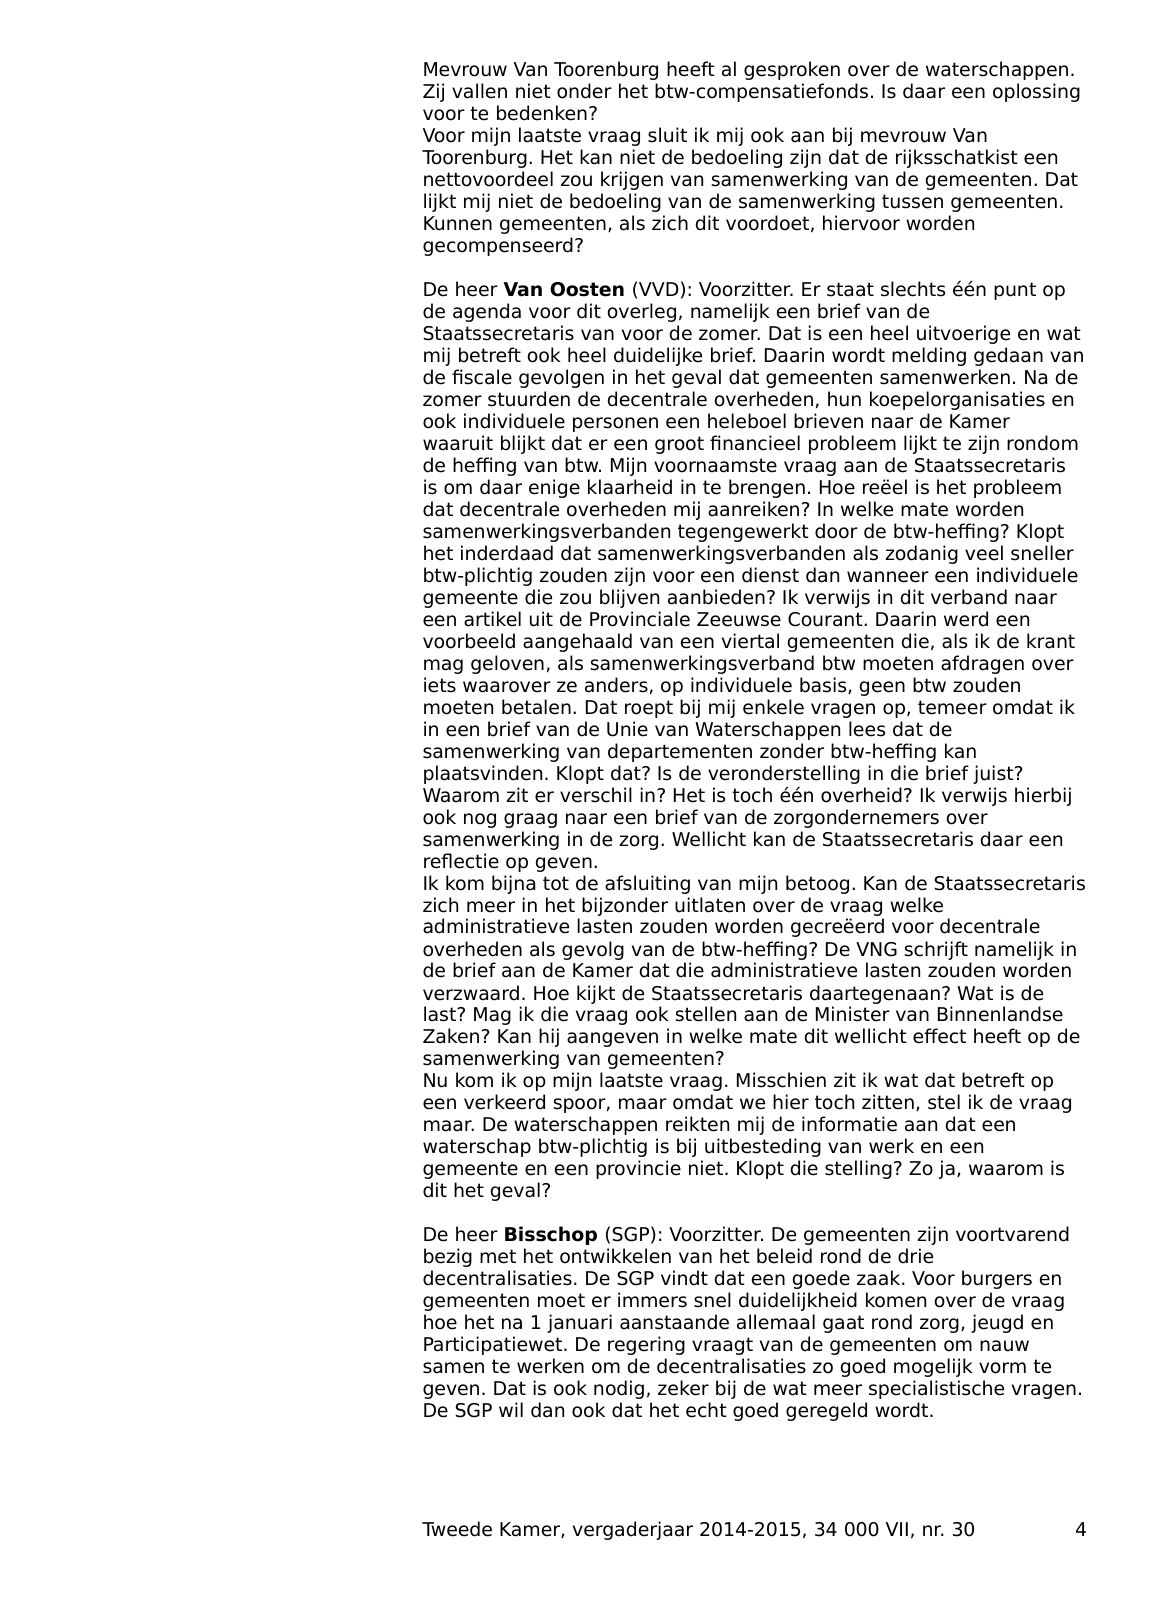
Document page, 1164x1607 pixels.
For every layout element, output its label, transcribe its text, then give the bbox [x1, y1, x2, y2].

text De heer Van Oosten (VVD): Voorzitter. Er staat slechts één punt op de agenda voor dit overleg, namelijk een brief van de Staatssecretaris van voor de zomer. Dat is een heel uitvoerige en wat mij betreft ook heel duidelijke brief. Daarin wordt melding gedaan van de fiscale gevolgen in het geval dat gemeenten samenwerken. Na de zomer stuurden de decentrale overheden, hun koepelorganisaties en ook individuele personen een heleboel brieven naar de Kamer waaruit blijkt dat er een groot financieel probleem lijkt te zijn rondom de heffing van btw. Mijn voornaamste vraag aan de Staatssecretaris is om daar enige klaarheid in te brengen. Hoe reëel is het probleem dat decentrale overheden mij aanreiken? In welke mate worden samenwerkingsverbanden tegengewerkt door de btw-heffing? Klopt het inderdaad dat samenwerkingsverbanden als zodanig veel sneller btw-plichtig zouden zijn voor een dienst dan wanneer een individuele gemeente die zou blijven aanbieden? Ik verwijs in dit verband naar een artikel uit de Provinciale Zeeuwse Courant. Daarin werd een voorbeeld aangehaald van een viertal gemeenten die, als ik de krant mag geloven, als samenwerkingsverband btw moeten afdragen over iets waarover ze anders, op individuele basis, geen btw zouden moeten betalen. Dat roept bij mij enkele vragen op, temeer omdat ik in een brief van de Unie van Waterschappen lees dat de samenwerking van departementen zonder btw-heffing kan plaatsvinden. Klopt dat? Is de veronderstelling in die brief juist? Waarom zit er verschil in? Het is toch één overheid? Ik verwijs hierbij ook nog graag naar een brief van de zorgondernemers over samenwerking in de zorg. Wellicht kan de Staatssecretaris daar een reflectie op geven. [422, 279, 1087, 872]
text Voor mijn laatste vraag sluit ik mij ook aan bij mevrouw Van Toorenburg. Het kan niet de bedoeling zijn dat de rijksschatkist een nettovoordeel zou krijgen van samenwerking van de gemeenten. Dat lijkt mij niet de bedoeling van de samenwerking tussen gemeenten. Kunnen gemeenten, als zich dit voordoet, hiervoor worden gecompenseerd? [422, 125, 1087, 257]
text Mevrouw Van Toorenburg heeft al gesproken over de waterschappen. Zij vallen niet onder het btw-compensatiefonds. Is daar een oplossing voor te bedenken? [422, 59, 1087, 125]
text De heer Bisschop (SGP): Voorzitter. De gemeenten zijn voortvarend bezig met het ontwikkelen van het beleid rond de drie decentralisaties. De SGP vindt dat een goede zaak. Voor burgers en gemeenten moet er immers snel duidelijkheid komen over de vraag hoe het na 1 januari aanstaande allemaal gaat rond zorg, jeugd en Participatiewet. De regering vraagt van de gemeenten om nauw samen te werken om de decentralisaties zo goed mogelijk vorm te geven. Dat is ook nodig, zeker bij de wat meer specialistische vragen. De SGP wil dan ook dat het echt goed geregeld wordt. [422, 1224, 1087, 1422]
text Nu kom ik op mijn laatste vraag. Misschien zit ik wat dat betreft op een verkeerd spoor, maar omdat we hier toch zitten, stel ik de vraag maar. De waterschappen reikten mij de informatie aan dat een waterschap btw-plichtig is bij uitbesteding van werk en een gemeente en een provincie niet. Klopt die stelling? Zo ja, waarom is dit het geval? [422, 1070, 1087, 1202]
text Ik kom bijna tot de afsluiting van mijn betoog. Kan de Staatssecretaris zich meer in het bijzonder uitlaten over de vraag welke administratieve lasten zouden worden gecreëerd voor decentrale overheden als gevolg van de btw-heffing? De VNG schrijft namelijk in de brief aan de Kamer dat die administratieve lasten zouden worden verzwaard. Hoe kijkt de Staatssecretaris daartegenaan? Wat is de last? Mag ik die vraag ook stellen aan de Minister van Binnenlandse Zaken? Kan hij aangeven in welke mate dit wellicht effect heeft op de samenwerking van gemeenten? [422, 872, 1087, 1070]
